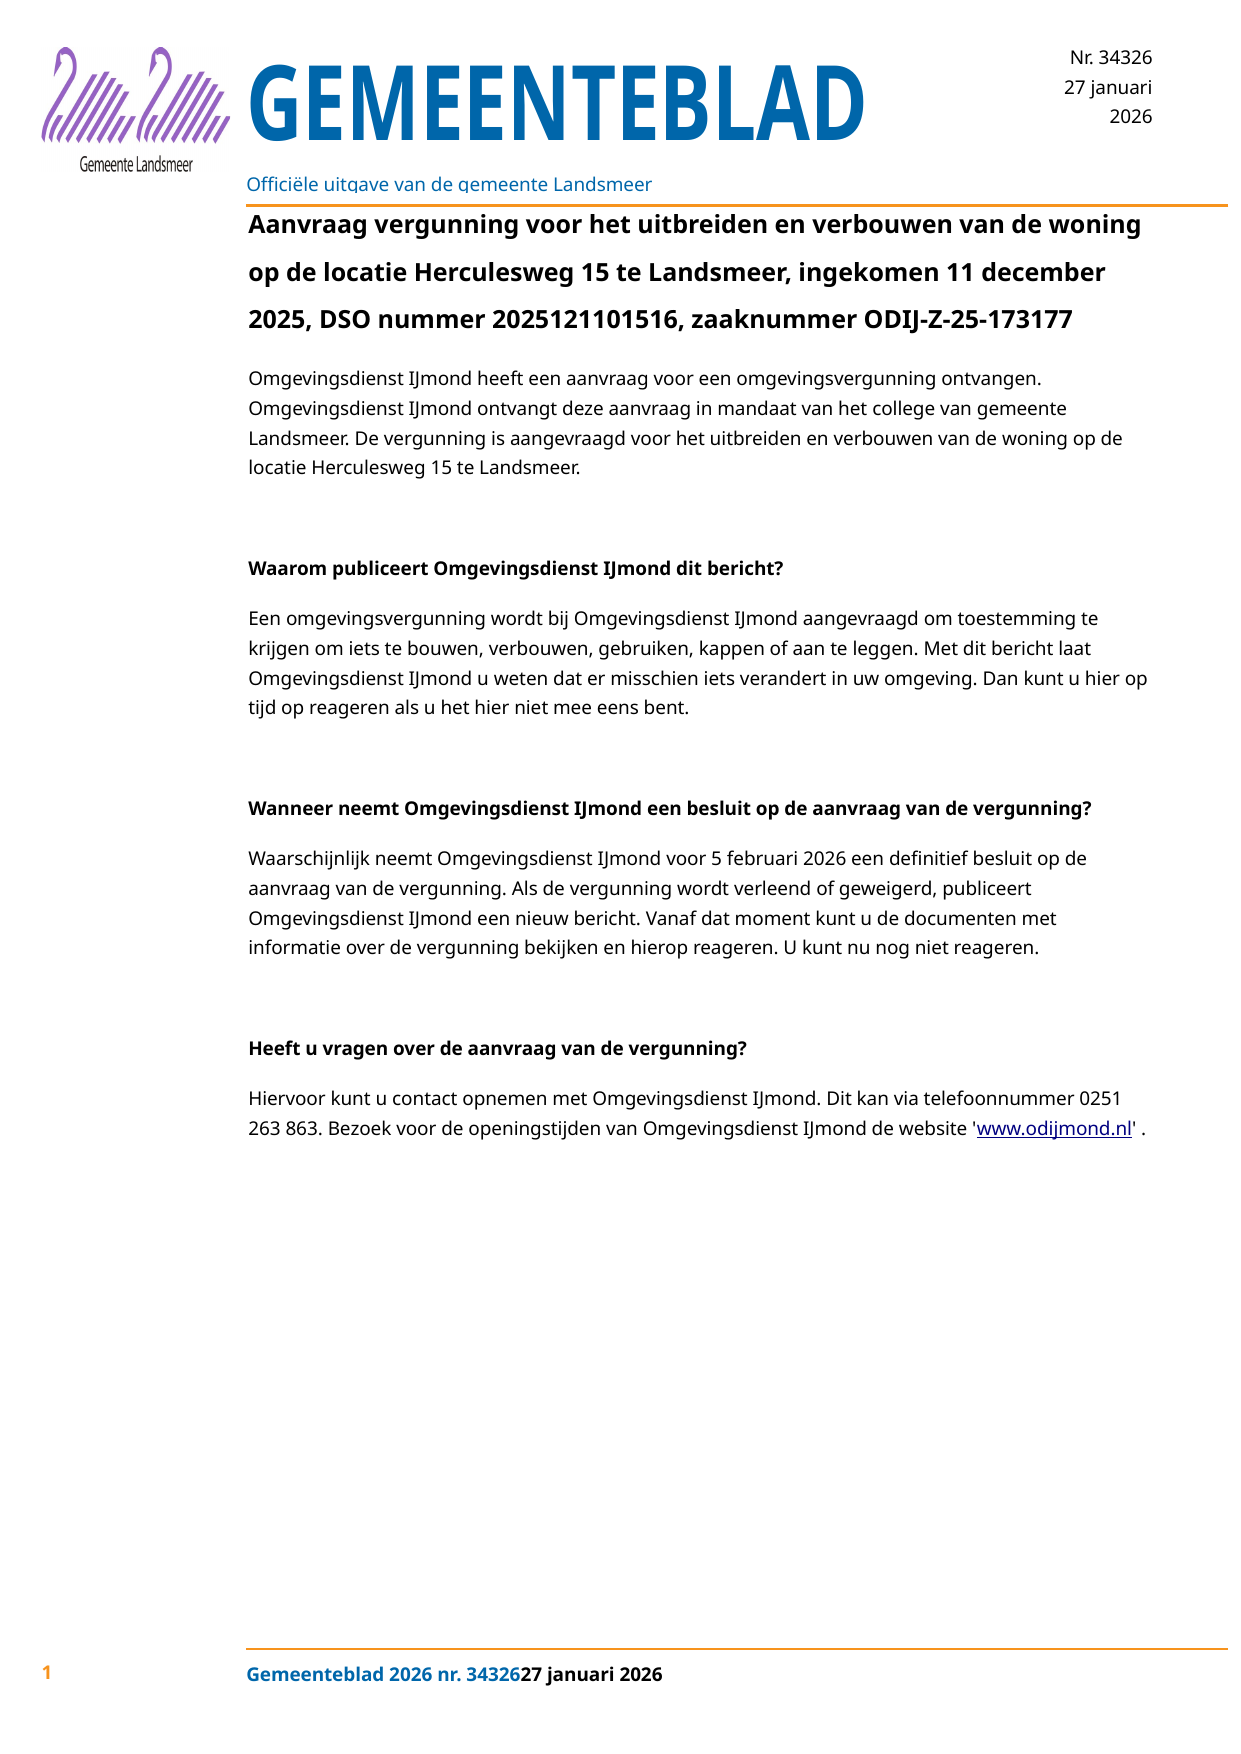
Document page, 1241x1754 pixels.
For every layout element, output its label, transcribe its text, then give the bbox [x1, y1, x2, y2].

text Een omgevingsvergunning wordt bij Omgevingsdienst IJmond aangevraagd om toestemming te krijgen om iets te bouwen, verbouwen, gebruiken, kappen of aan te leggen. Met dit bericht laat Omgevingsdienst IJmond u weten dat er misschien iets verandert in uw omgeving. Dan kunt u hier op tijd op reageren als u het hier niet mee eens bent. [248, 606, 1152, 720]
picture [41, 47, 231, 172]
text Wanneer neemt Omgevingsdienst IJmond een besluit op de aanvraag van de vergunning? [248, 795, 1152, 821]
text Hiervoor kunt u contact opnemen met Omgevingsdienst IJmond. Dit kan via telefoonnummer 0251 263 863. Bezoek voor de openingstijden van Omgevingsdienst IJmond de website 'www.odijmond.nl' . [248, 1086, 1152, 1141]
text Waarom publiceert Omgevingsdienst IJmond dit bericht? [248, 555, 1152, 581]
text Heeft u vragen over de aanvraag van de vergunning? [248, 1035, 1152, 1061]
text Aanvraag vergunning voor het uitbreiden en verbouwen van de woning op de locatie Herculesweg 15 te Landsmeer, ingekomen 11 december 2025, DSO nummer 2025121101516, zaaknummer ODIJ-Z-25-173177 [248, 207, 1152, 336]
text Waarschijnlijk neemt Omgevingsdienst IJmond voor 5 februari 2026 een definitief besluit op de aanvraag van de vergunning. Als de vergunning wordt verleend of geweigerd, publiceert Omgevingsdienst IJmond een nieuw bericht. Vanaf dat moment kunt u de documenten met informatie over de vergunning bekijken en hierop reageren. U kunt nu nog niet reageren. [248, 846, 1152, 960]
text Omgevingsdienst IJmond heeft een aanvraag voor een omgevingsvergunning ontvangen. Omgevingsdienst IJmond ontvangt deze aanvraag in mandaat van het college van gemeente Landsmeer. De vergunning is aangevraagd voor het uitbreiden en verbouwen van de woning op de locatie Herculesweg 15 te Landsmeer. [248, 366, 1152, 480]
